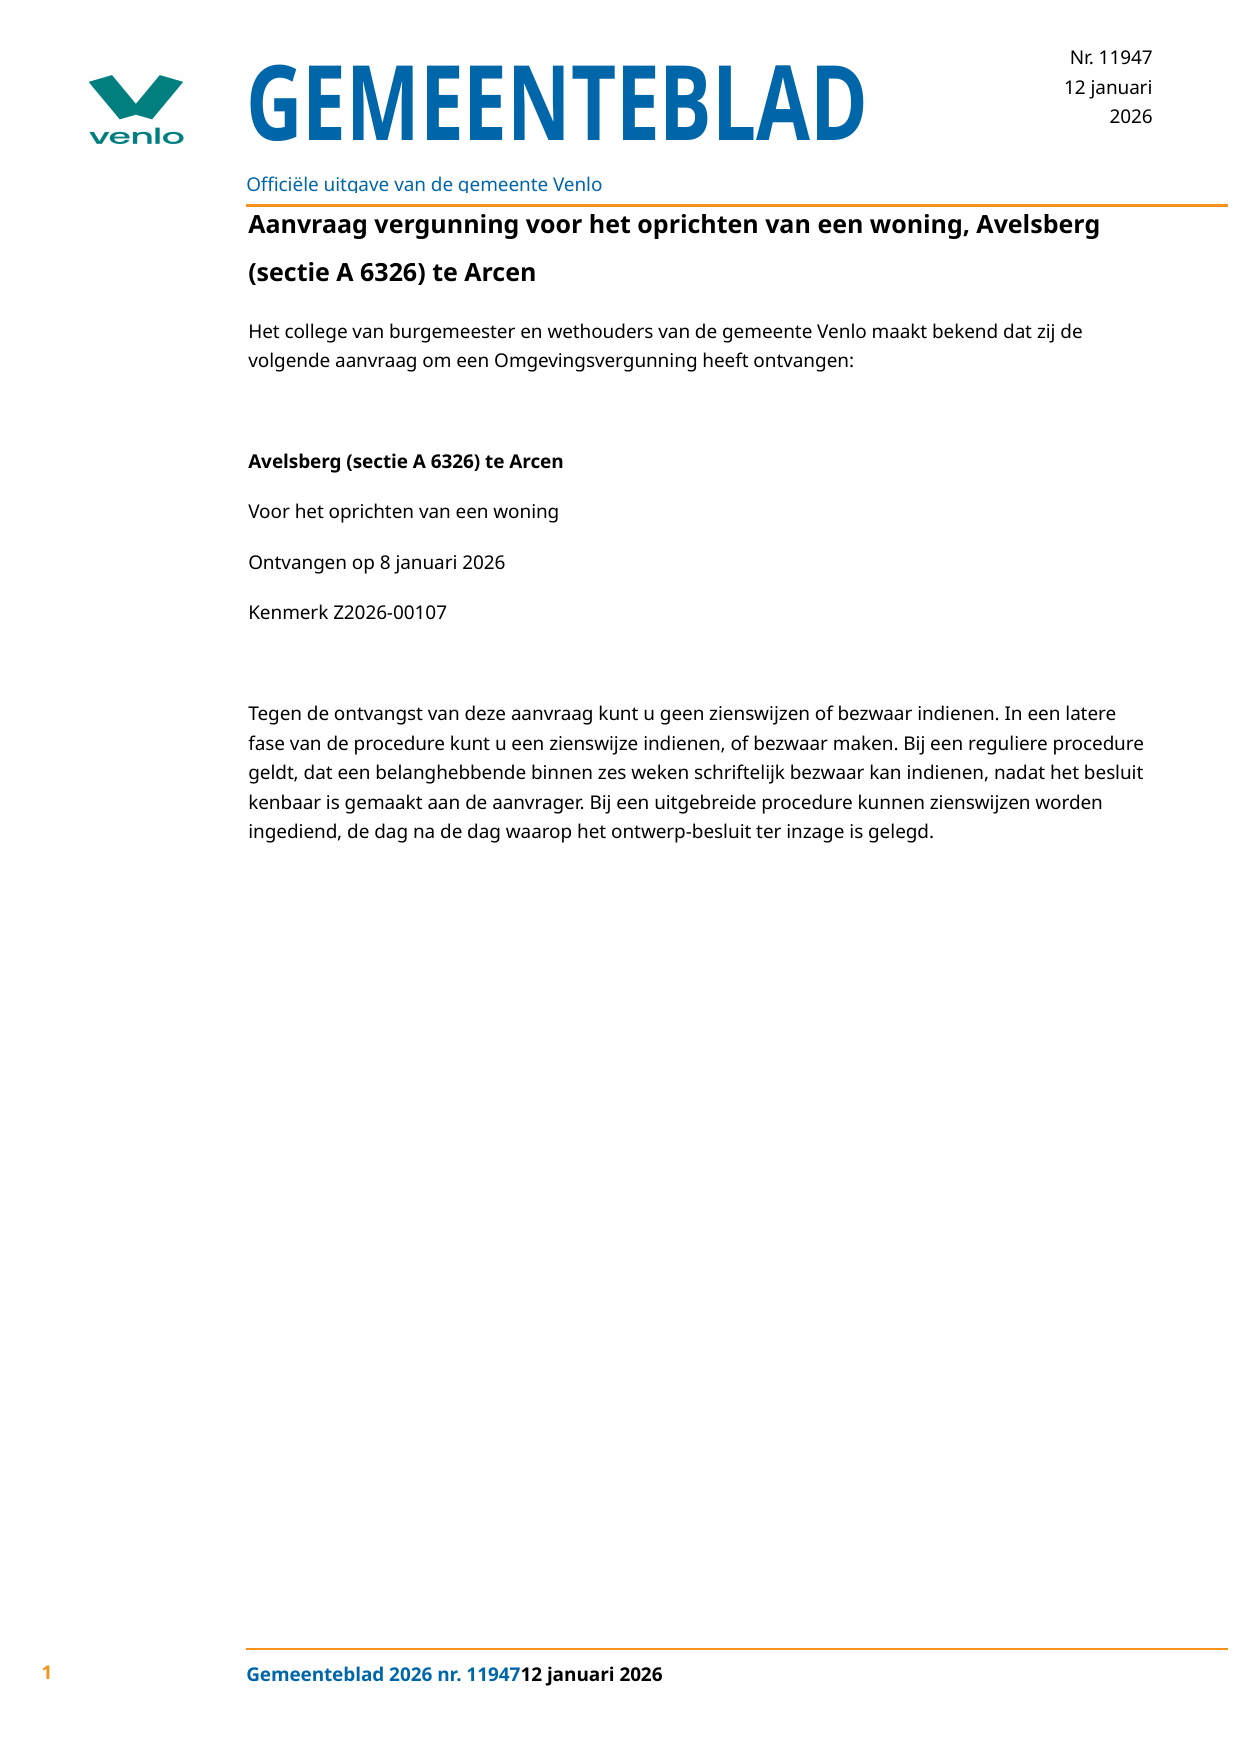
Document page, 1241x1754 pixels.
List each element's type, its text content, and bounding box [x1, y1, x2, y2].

text Avelsberg (sectie A 6326) te Arcen [248, 448, 1152, 474]
text Kenmerk Z2026-00107 [248, 599, 1152, 625]
picture [41, 47, 231, 172]
text Voor het oprichten van een woning [248, 499, 1152, 524]
text Tegen de ontvangst van deze aanvraag kunt u geen zienswijzen of bezwaar indienen. In een latere fase van de procedure kunt u een zienswijze indienen, of bezwaar maken. Bij een reguliere procedure geldt, dat een belanghebbende binnen zes weken schriftelijk bezwaar kan indienen, nadat het besluit kenbaar is gemaakt aan de aanvrager. Bij een uitgebreide procedure kunnen zienswijzen worden ingediend, de dag na de dag waarop het ontwerp-besluit ter inzage is gelegd. [248, 700, 1152, 844]
text Aanvraag vergunning voor het oprichten van een woning, Avelsberg (sectie A 6326) te Arcen [248, 207, 1152, 288]
text Het college van burgemeester en wethouders van de gemeente Venlo maakt bekend dat zij de volgende aanvraag om een Omgevingsvergunning heeft ontvangen: [248, 318, 1152, 373]
text Ontvangen op 8 januari 2026 [248, 549, 1152, 575]
